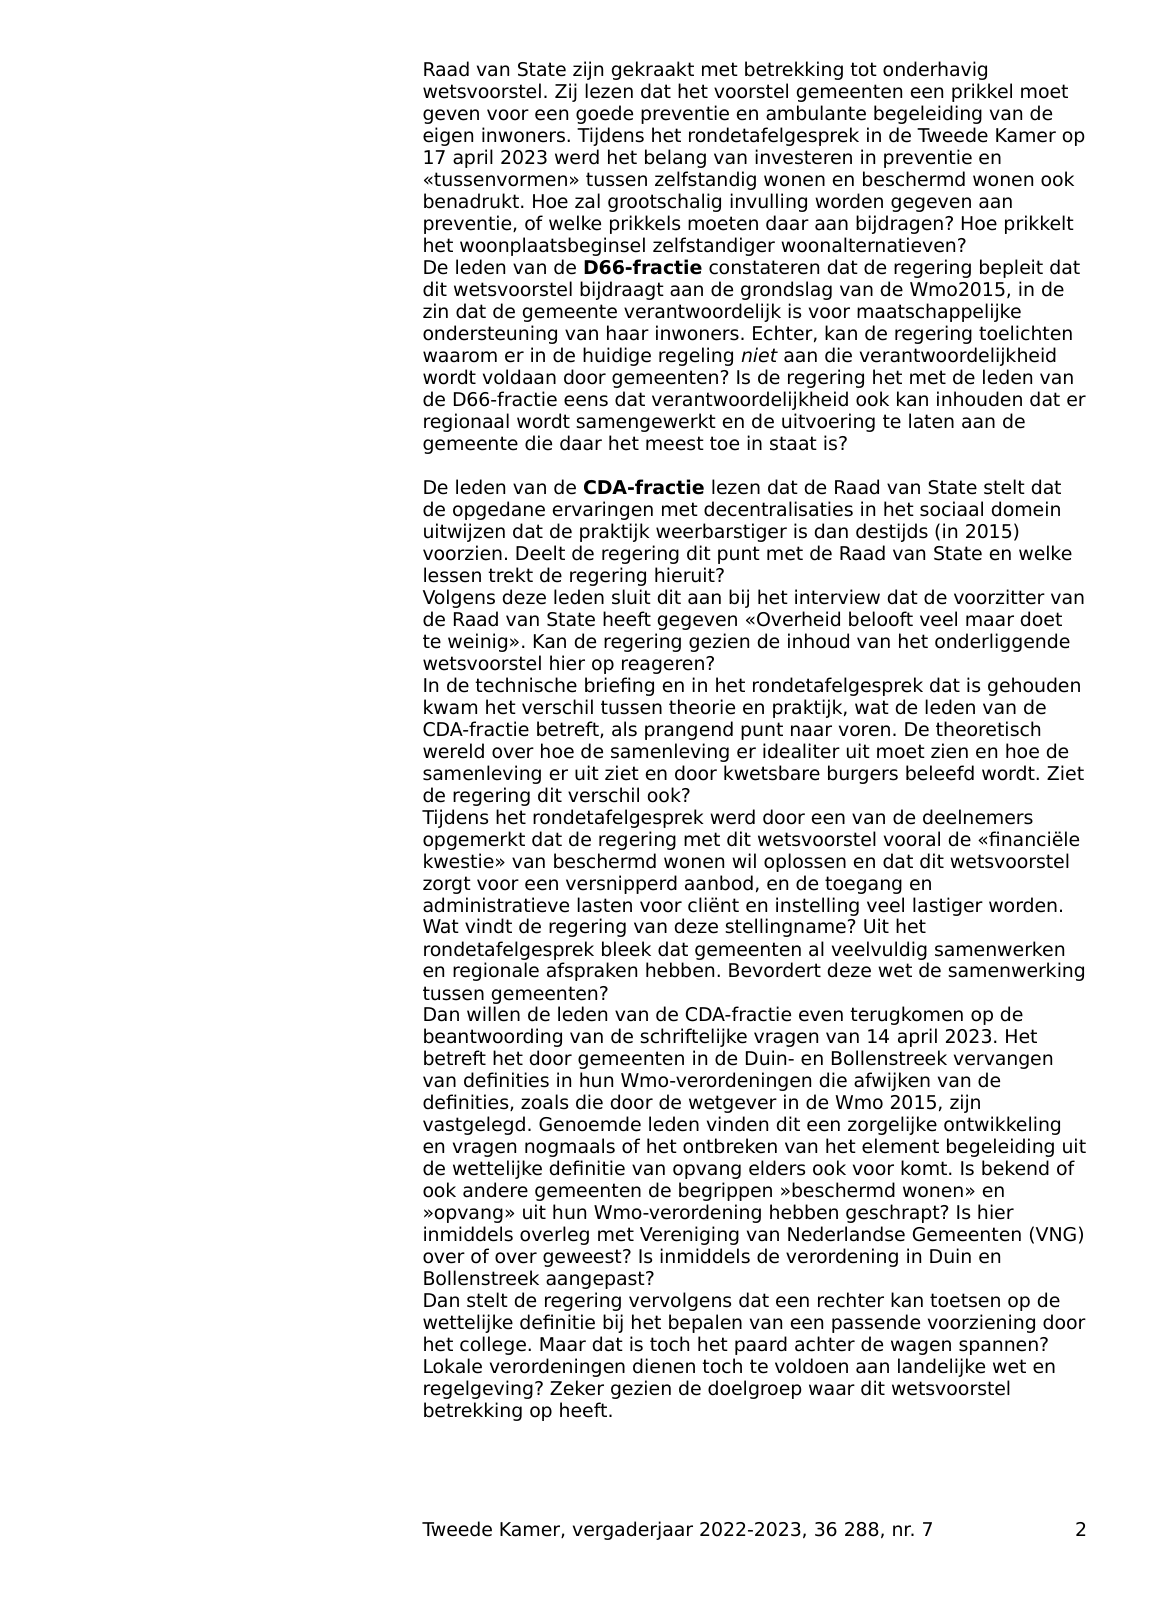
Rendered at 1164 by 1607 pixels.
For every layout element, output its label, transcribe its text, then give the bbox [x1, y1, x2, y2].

text De leden van de CDA-fractie lezen dat de Raad van State stelt dat de opgedane ervaringen met decentralisaties in het sociaal domein uitwijzen dat de praktijk weerbarstiger is dan destijds (in 2015) voorzien. Deelt de regering dit punt met de Raad van State en welke lessen trekt de regering hieruit? [422, 477, 1087, 587]
text Tijdens het rondetafelgesprek werd door een van de deelnemers opgemerkt dat de regering met dit wetsvoorstel vooral de «financiële kwestie» van beschermd wonen wil oplossen en dat dit wetsvoorstel zorgt voor een versnipperd aanbod, en de toegang en administratieve lasten voor cliënt en instelling veel lastiger worden. Wat vindt de regering van deze stellingname? Uit het rondetafelgesprek bleek dat gemeenten al veelvuldig samenwerken en regionale afspraken hebben. Bevordert deze wet de samenwerking tussen gemeenten? [422, 807, 1087, 1004]
text De leden van de D66-fractie constateren dat de regering bepleit dat dit wetsvoorstel bijdraagt aan de grondslag van de Wmo2015, in de zin dat de gemeente verantwoordelijk is voor maatschappelijke ondersteuning van haar inwoners. Echter, kan de regering toelichten waarom er in de huidige regeling niet aan die verantwoordelijkheid wordt voldaan door gemeenten? Is de regering het met de leden van de D66-fractie eens dat verantwoordelijkheid ook kan inhouden dat er regionaal wordt samengewerkt en de uitvoering te laten aan de gemeente die daar het meest toe in staat is? [422, 257, 1087, 455]
text Dan stelt de regering vervolgens dat een rechter kan toetsen op de wettelijke definitie bij het bepalen van een passende voorziening door het college. Maar dat is toch het paard achter de wagen spannen? Lokale verordeningen dienen toch te voldoen aan landelijke wet en regelgeving? Zeker gezien de doelgroep waar dit wetsvoorstel betrekking op heeft. [422, 1290, 1087, 1422]
text Dan willen de leden van de CDA-fractie even terugkomen op de beantwoording van de schriftelijke vragen van 14 april 2023. Het betreft het door gemeenten in de Duin- en Bollenstreek vervangen van definities in hun Wmo-verordeningen die afwijken van de definities, zoals die door de wetgever in de Wmo 2015, zijn vastgelegd. Genoemde leden vinden dit een zorgelijke ontwikkeling en vragen nogmaals of het ontbreken van het element begeleiding uit de wettelijke definitie van opvang elders ook voor komt. Is bekend of ook andere gemeenten de begrippen »beschermd wonen» en »opvang» uit hun Wmo-verordening hebben geschrapt? Is hier inmiddels overleg met Vereniging van Nederlandse Gemeenten (VNG) over of over geweest? Is inmiddels de verordening in Duin en Bollenstreek aangepast? [422, 1004, 1087, 1290]
text Raad van State zijn gekraakt met betrekking tot onderhavig wetsvoorstel. Zij lezen dat het voorstel gemeenten een prikkel moet geven voor een goede preventie en ambulante begeleiding van de eigen inwoners. Tijdens het rondetafelgesprek in de Tweede Kamer op 17 april 2023 werd het belang van investeren in preventie en «tussenvormen» tussen zelfstandig wonen en beschermd wonen ook benadrukt. Hoe zal grootschalig invulling worden gegeven aan preventie, of welke prikkels moeten daar aan bijdragen? Hoe prikkelt het woonplaatsbeginsel zelfstandiger woonalternatieven? [422, 59, 1087, 257]
text Volgens deze leden sluit dit aan bij het interview dat de voorzitter van de Raad van State heeft gegeven «Overheid belooft veel maar doet te weinig». Kan de regering gezien de inhoud van het onderliggende wetsvoorstel hier op reageren? [422, 587, 1087, 675]
text In de technische briefing en in het rondetafelgesprek dat is gehouden kwam het verschil tussen theorie en praktijk, wat de leden van de CDA-fractie betreft, als prangend punt naar voren. De theoretisch wereld over hoe de samenleving er idealiter uit moet zien en hoe de samenleving er uit ziet en door kwetsbare burgers beleefd wordt. Ziet de regering dit verschil ook? [422, 675, 1087, 807]
